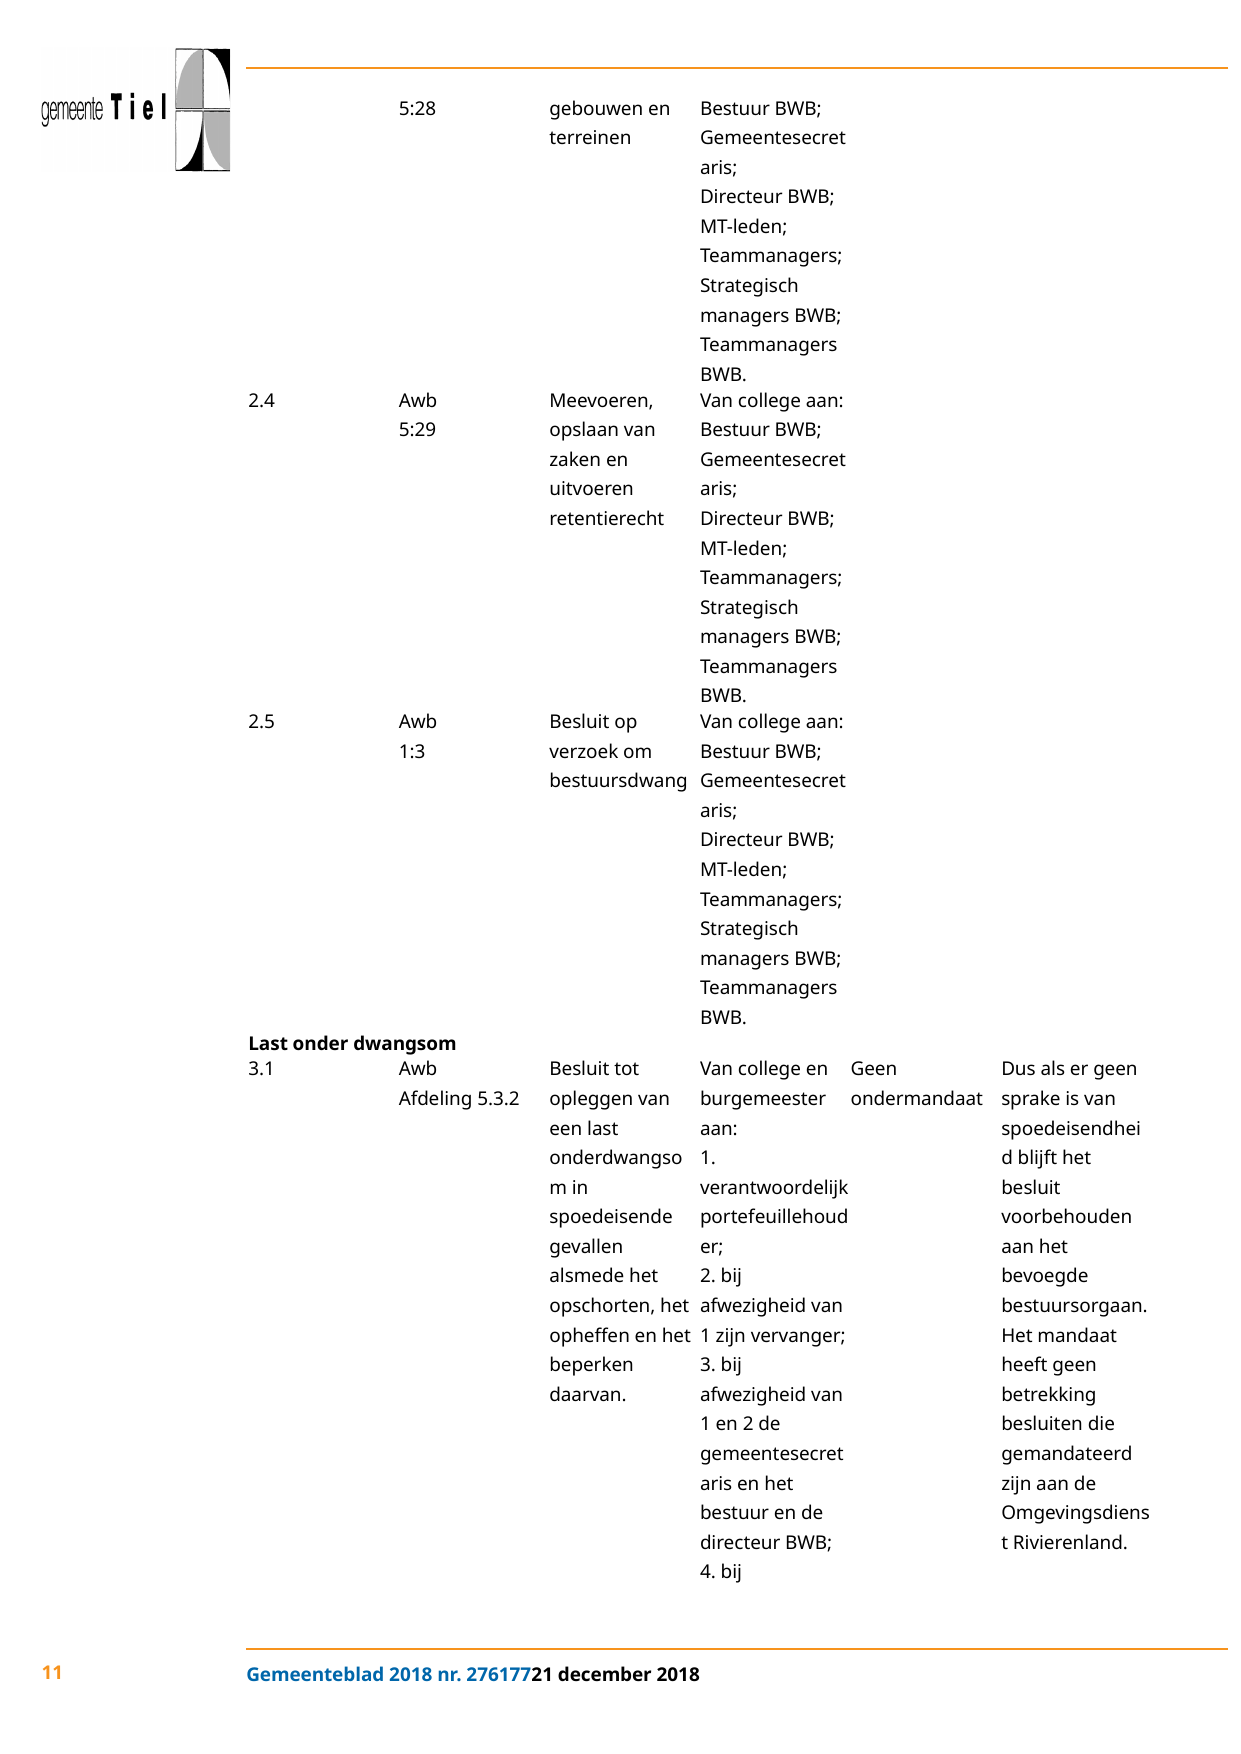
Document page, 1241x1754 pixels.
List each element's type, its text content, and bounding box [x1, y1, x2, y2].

table_cell [850, 708, 1001, 1030]
table_cell 2.5 [248, 708, 398, 1030]
table_cell gebouwen en terreinen [549, 95, 700, 387]
table_cell Bestuur BWB; Gemeentesecretaris; Directeur BWB; MT-leden; Teammanagers; Strategisch managers BWB; Teammanagers BWB. [700, 95, 850, 387]
table_cell Van college en burgemeester aan: 1. verantwoordelijk portefeuillehouder; 2. bij afwezigheid van 1 zijn vervanger; 3. bij afwezigheid van 1 en 2 de gemeentesecretaris en het bestuur en de directeur BWB; 4. bij [700, 1056, 850, 1584]
table_cell Awb Afdeling 5.3.2 [399, 1056, 549, 1584]
table_cell Besluit tot opleggen van een last onderdwangsom in spoedeisende gevallen alsmede het opschorten, het opheffen en het beperken daarvan. [549, 1056, 700, 1584]
table_cell Awb 1:3 [399, 708, 549, 1030]
table_cell [1001, 95, 1152, 387]
table_cell 2.4 [248, 387, 398, 708]
table_cell Awb 5:29 [399, 387, 549, 708]
table_cell Van college aan: Bestuur BWB; Gemeentesecretaris; Directeur BWB; MT-leden; Teammanagers; Strategisch managers BWB; Teammanagers BWB. [700, 387, 850, 708]
table_cell 3.1 [248, 1056, 398, 1584]
table_cell [850, 387, 1001, 708]
table_cell Meevoeren, opslaan van zaken en uitvoeren retentierecht [549, 387, 700, 708]
table_cell Dus als er geen sprake is van spoedeisendheid blijft het besluit voorbehouden aan het bevoegde bestuursorgaan. Het mandaat heeft geen betrekking besluiten die gemandateerd zijn aan de Omgevingsdienst Rivierenland. [1001, 1056, 1152, 1584]
picture [41, 47, 231, 172]
table_cell [850, 95, 1001, 387]
table_cell Geen ondermandaat [850, 1056, 1001, 1584]
table_cell [248, 95, 398, 387]
table_cell Last onder dwangsom [248, 1030, 1152, 1056]
table_cell 5:28 [399, 95, 549, 387]
table_cell Besluit op verzoek om bestuursdwang [549, 708, 700, 1030]
table_cell [1001, 387, 1152, 708]
table_cell [1001, 708, 1152, 1030]
table_cell Van college aan: Bestuur BWB; Gemeentesecretaris; Directeur BWB; MT-leden; Teammanagers; Strategisch managers BWB; Teammanagers BWB. [700, 708, 850, 1030]
